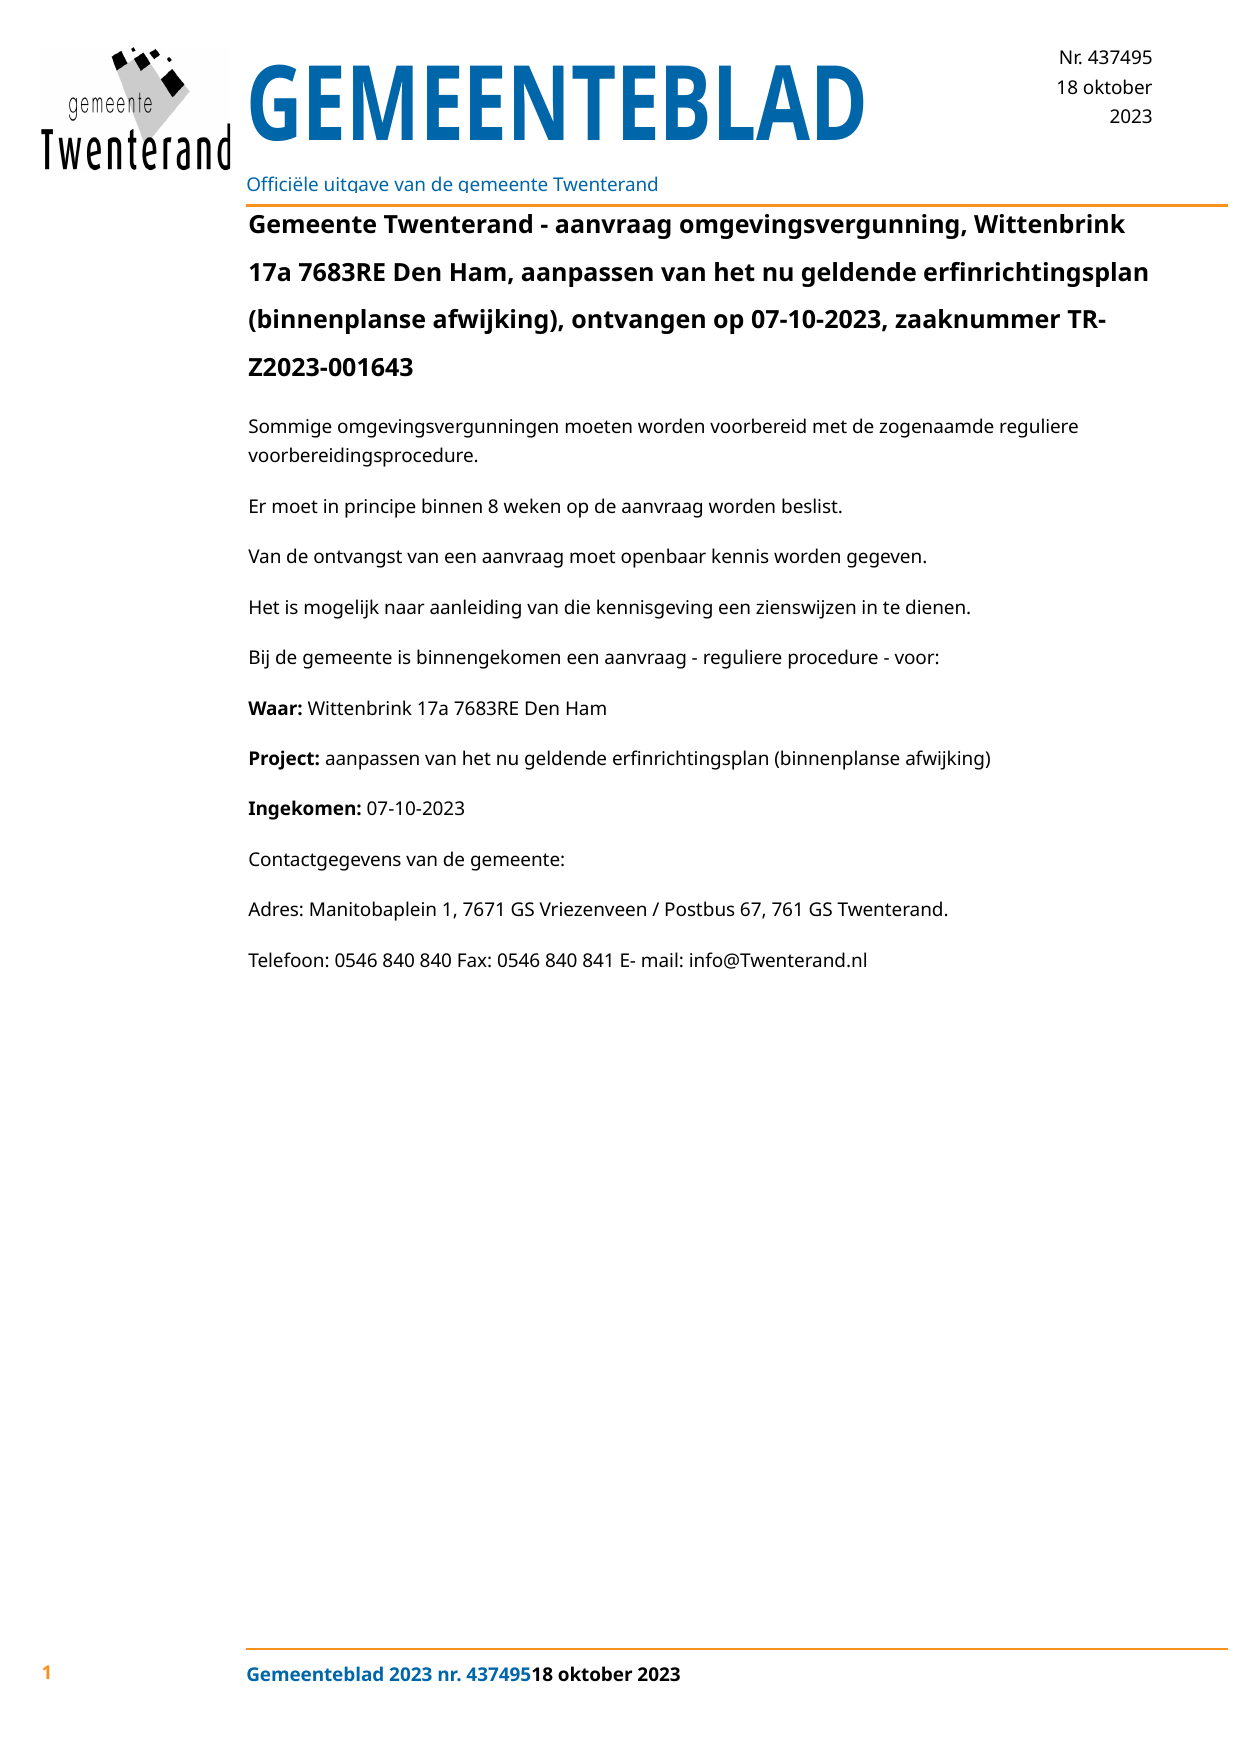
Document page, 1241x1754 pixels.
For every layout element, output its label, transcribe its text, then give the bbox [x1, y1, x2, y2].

text Van de ontvangst van een aanvraag moet openbaar kennis worden gegeven. [248, 543, 1152, 569]
text Gemeente Twenterand - aanvraag omgevingsvergunning, Wittenbrink 17a 7683RE Den Ham, aanpassen van het nu geldende erfinrichtingsplan (binnenplanse afwijking), ontvangen op 07-10-2023, zaaknummer TR-Z2023-001643 [248, 207, 1152, 384]
text Adres: Manitobaplein 1, 7671 GS Vriezenveen / Postbus 67, 761 GS Twenterand. [248, 896, 1152, 922]
text Het is mogelijk naar aanleiding van die kennisgeving een zienswijzen in te dienen. [248, 594, 1152, 620]
text Sommige omgevingsvergunningen moeten worden voorbereid met de zogenaamde reguliere voorbereidingsprocedure. [248, 413, 1152, 468]
picture [41, 47, 231, 172]
text Er moet in principe binnen 8 weken op de aanvraag worden beslist. [248, 493, 1152, 519]
text Waar: Wittenbrink 17a 7683RE Den Ham [248, 695, 1152, 721]
text Contactgegevens van de gemeente: [248, 846, 1152, 872]
text Telefoon: 0546 840 840 Fax: 0546 840 841 E- mail: info@Twenterand.nl [248, 947, 1152, 973]
text Ingekomen: 07-10-2023 [248, 796, 1152, 821]
text Project: aanpassen van het nu geldende erfinrichtingsplan (binnenplanse afwijking) [248, 745, 1152, 771]
text Bij de gemeente is binnengekomen een aanvraag - reguliere procedure - voor: [248, 644, 1152, 670]
